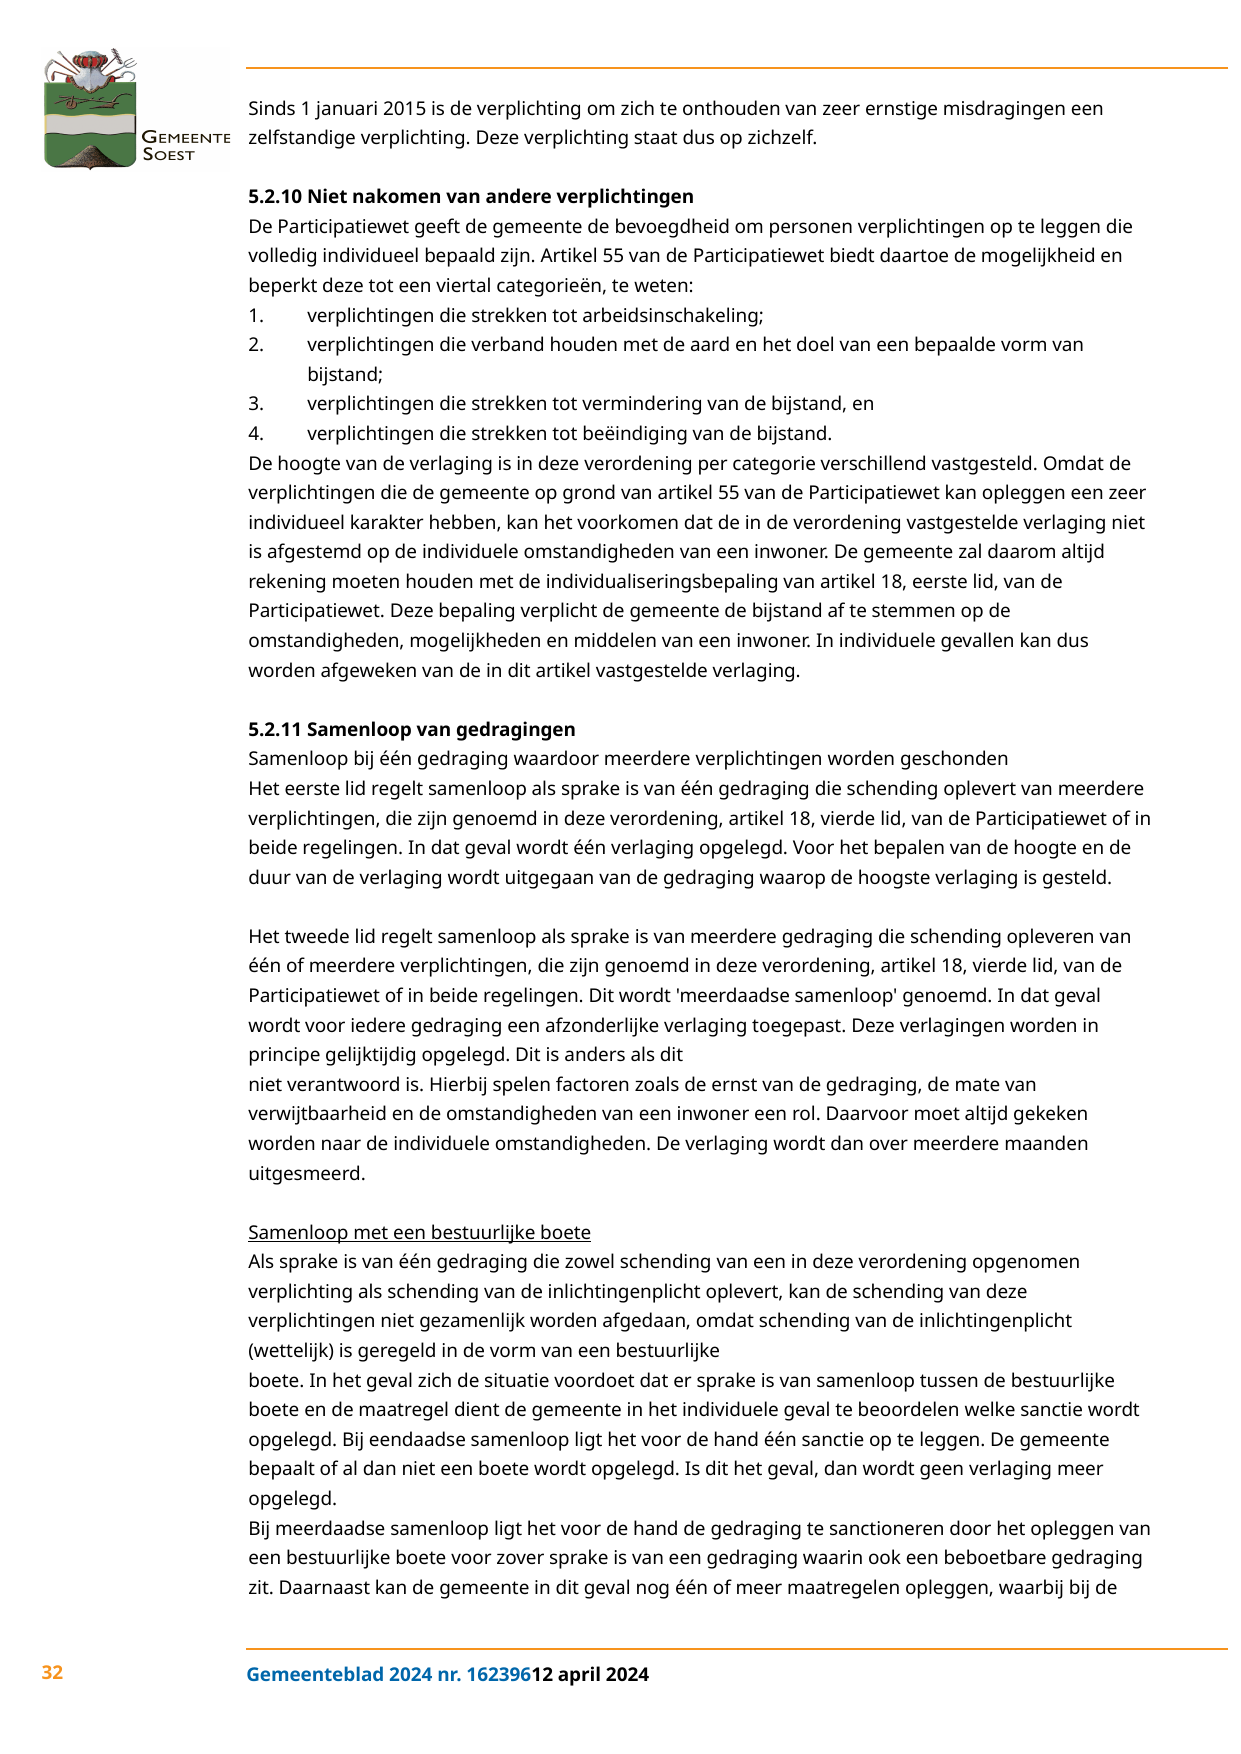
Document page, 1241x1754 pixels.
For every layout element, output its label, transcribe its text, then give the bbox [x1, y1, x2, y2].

text 5.2.11 Samenloop van gedragingen [248, 716, 1152, 742]
list verplichtingen die strekken tot arbeidsinschakeling; [248, 302, 1152, 328]
list verplichtingen die strekken tot beëindiging van de bijstand. [248, 420, 1152, 446]
text Als sprake is van één gedraging die zowel schending van een in deze verordening opgenomen verplichting als schending van de inlichtingenplicht oplevert, kan de schending van deze verplichtingen niet gezamenlijk worden afgedaan, omdat schending van de inlichtingenplicht (wettelijk) is geregeld in de vorm van een bestuurlijke [248, 1248, 1152, 1363]
text De hoogte van de verlaging is in deze verordening per categorie verschillend vastgesteld. Omdat de verplichtingen die de gemeente op grond van artikel 55 van de Participatiewet kan opleggen een zeer individueel karakter hebben, kan het voorkomen dat de in de verordening vastgestelde verlaging niet is afgestemd op de individuele omstandigheden van een inwoner. De gemeente zal daarom altijd rekening moeten houden met de individualiseringsbepaling van artikel 18, eerste lid, van de Participatiewet. Deze bepaling verplicht de gemeente de bijstand af te stemmen op de omstandigheden, mogelijkheden en middelen van een inwoner. In individuele gevallen kan dus worden afgeweken van de in dit artikel vastgestelde verlaging. [248, 450, 1152, 683]
text Bij meerdaadse samenloop ligt het voor de hand de gedraging te sanctioneren door het opleggen van een bestuurlijke boete voor zover sprake is van een gedraging waarin ook een beboetbare gedraging zit. Daarnaast kan de gemeente in dit geval nog één of meer maatregelen opleggen, waarbij bij de [248, 1515, 1152, 1600]
text boete. In het geval zich de situatie voordoet dat er sprake is van samenloop tussen de bestuurlijke boete en de maatregel dient de gemeente in het individuele geval te beoordelen welke sanctie wordt opgelegd. Bij eendaadse samenloop ligt het voor de hand één sanctie op te leggen. De gemeente bepaalt of al dan niet een boete wordt opgelegd. Is dit het geval, dan wordt geen verlaging meer opgelegd. [248, 1367, 1152, 1511]
picture [41, 47, 231, 172]
text Samenloop met een bestuurlijke boete [248, 1219, 1152, 1245]
text niet verantwoord is. Hierbij spelen factoren zoals de ernst van de gedraging, de mate van verwijtbaarheid en de omstandigheden van een inwoner een rol. Daarvoor moet altijd gekeken worden naar de individuele omstandigheden. De verlaging wordt dan over meerdere maanden uitgesmeerd. [248, 1071, 1152, 1186]
text Sinds 1 januari 2015 is de verplichting om zich te onthouden van zeer ernstige misdragingen een zelfstandige verplichting. Deze verplichting staat dus op zichzelf. [248, 95, 1152, 150]
text De Participatiewet geeft de gemeente de bevoegdheid om personen verplichtingen op te leggen die volledig individueel bepaald zijn. Artikel 55 van de Participatiewet biedt daartoe de mogelijkheid en beperkt deze tot een viertal categorieën, te weten: [248, 213, 1152, 298]
text Het tweede lid regelt samenloop als sprake is van meerdere gedraging die schending opleveren van één of meerdere verplichtingen, die zijn genoemd in deze verordening, artikel 18, vierde lid, van de Participatiewet of in beide regelingen. Dit wordt 'meerdaadse samenloop' genoemd. In dat geval wordt voor iedere gedraging een afzonderlijke verlaging toegepast. Deze verlagingen worden in principe gelijktijdig opgelegd. Dit is anders als dit [248, 923, 1152, 1067]
text Het eerste lid regelt samenloop als sprake is van één gedraging die schending oplevert van meerdere verplichtingen, die zijn genoemd in deze verordening, artikel 18, vierde lid, van de Participatiewet of in beide regelingen. In dat geval wordt één verlaging opgelegd. Voor het bepalen van de hoogte en de duur van de verlaging wordt uitgegaan van de gedraging waarop de hoogste verlaging is gesteld. [248, 775, 1152, 890]
list verplichtingen die verband houden met de aard en het doel van een bepaalde vorm van bijstand; [248, 331, 1152, 387]
text Samenloop bij één gedraging waardoor meerdere verplichtingen worden geschonden [248, 746, 1152, 771]
list verplichtingen die strekken tot vermindering van de bijstand, en [248, 391, 1152, 416]
text 5.2.10 Niet nakomen van andere verplichtingen [248, 183, 1152, 209]
